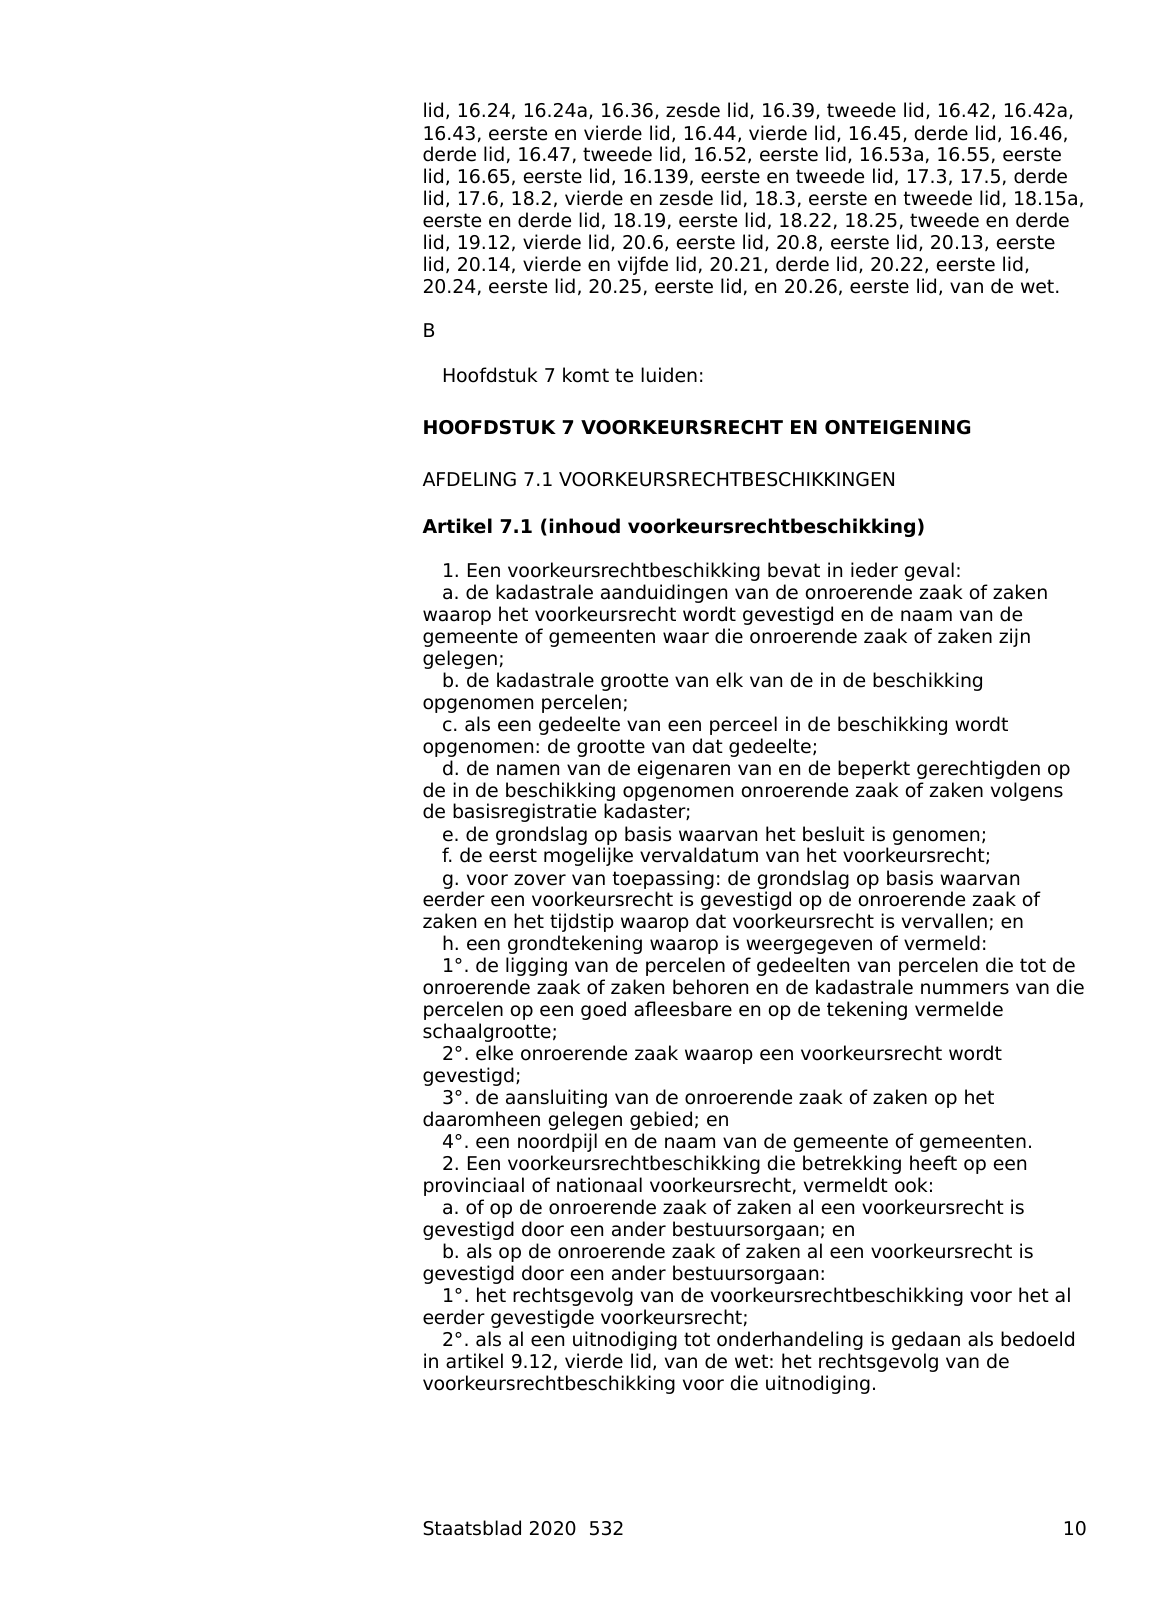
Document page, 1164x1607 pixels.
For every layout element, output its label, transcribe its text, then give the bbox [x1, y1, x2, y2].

text f. de eerst mogelijke vervaldatum van het voorkeursrecht; [422, 845, 1087, 867]
text lid, 16.24, 16.24a, 16.36, zesde lid, 16.39, tweede lid, 16.42, 16.42a, 16.43, eerste en vierde lid, 16.44, vierde lid, 16.45, derde lid, 16.46, derde lid, 16.47, tweede lid, 16.52, eerste lid, 16.53a, 16.55, eerste lid, 16.65, eerste lid, 16.139, eerste en tweede lid, 17.3, 17.5, derde lid, 17.6, 18.2, vierde en zesde lid, 18.3, eerste en tweede lid, 18.15a, eerste en derde lid, 18.19, eerste lid, 18.22, 18.25, tweede en derde lid, 19.12, vierde lid, 20.6, eerste lid, 20.8, eerste lid, 20.13, eerste lid, 20.14, vierde en vijfde lid, 20.21, derde lid, 20.22, eerste lid, 20.24, eerste lid, 20.25, eerste lid, en 20.26, eerste lid, van de wet. [422, 100, 1087, 298]
subtitle HOOFDSTUK 7 VOORKEURSRECHT EN ONTEIGENING [422, 417, 1087, 438]
text b. als op de onroerende zaak of zaken al een voorkeursrecht is gevestigd door een ander bestuursorgaan: [422, 1241, 1087, 1285]
text c. als een gedeelte van een perceel in de beschikking wordt opgenomen: de grootte van dat gedeelte; [422, 713, 1087, 757]
text 4°. een noordpijl en de naam van de gemeente of gemeenten. [422, 1131, 1087, 1153]
text 1°. de ligging van de percelen of gedeelten van percelen die tot de onroerende zaak of zaken behoren en de kadastrale nummers van die percelen op een goed afleesbare en op de tekening vermelde schaalgrootte; [422, 955, 1087, 1043]
text B [422, 320, 1087, 342]
text Hoofdstuk 7 komt te luiden: [422, 364, 1087, 387]
text 1. Een voorkeursrechtbeschikking bevat in ieder geval: [422, 560, 1087, 582]
text a. of op de onroerende zaak of zaken al een voorkeursrecht is gevestigd door een ander bestuursorgaan; en [422, 1197, 1087, 1241]
text a. de kadastrale aanduidingen van de onroerende zaak of zaken waarop het voorkeursrecht wordt gevestigd en de naam van de gemeente of gemeenten waar die onroerende zaak of zaken zijn gelegen; [422, 582, 1087, 669]
text h. een grondtekening waarop is weergegeven of vermeld: [422, 933, 1087, 955]
text b. de kadastrale grootte van elk van de in de beschikking opgenomen percelen; [422, 669, 1087, 713]
text 2°. als al een uitnodiging tot onderhandeling is gedaan als bedoeld in artikel 9.12, vierde lid, van de wet: het rechtsgevolg van de voorkeursrechtbeschikking voor die uitnodiging. [422, 1329, 1087, 1395]
text d. de namen van de eigenaren van en de beperkt gerechtigden op de in de beschikking opgenomen onroerende zaak of zaken volgens de basisregistratie kadaster; [422, 757, 1087, 823]
text 2°. elke onroerende zaak waarop een voorkeursrecht wordt gevestigd; [422, 1043, 1087, 1087]
text 3°. de aansluiting van de onroerende zaak of zaken op het daaromheen gelegen gebied; en [422, 1087, 1087, 1131]
text 1°. het rechtsgevolg van de voorkeursrechtbeschikking voor het al eerder gevestigde voorkeursrecht; [422, 1285, 1087, 1329]
text e. de grondslag op basis waarvan het besluit is genomen; [422, 823, 1087, 845]
subtitle Artikel 7.1 (inhoud voorkeursrechtbeschikking) [422, 516, 1087, 537]
text 2. Een voorkeursrechtbeschikking die betrekking heeft op een provinciaal of nationaal voorkeursrecht, vermeldt ook: [422, 1153, 1087, 1197]
text g. voor zover van toepassing: de grondslag op basis waarvan eerder een voorkeursrecht is gevestigd op de onroerende zaak of zaken en het tijdstip waarop dat voorkeursrecht is vervallen; en [422, 867, 1087, 933]
subtitle AFDELING 7.1 VOORKEURSRECHTBESCHIKKINGEN [422, 468, 1087, 491]
